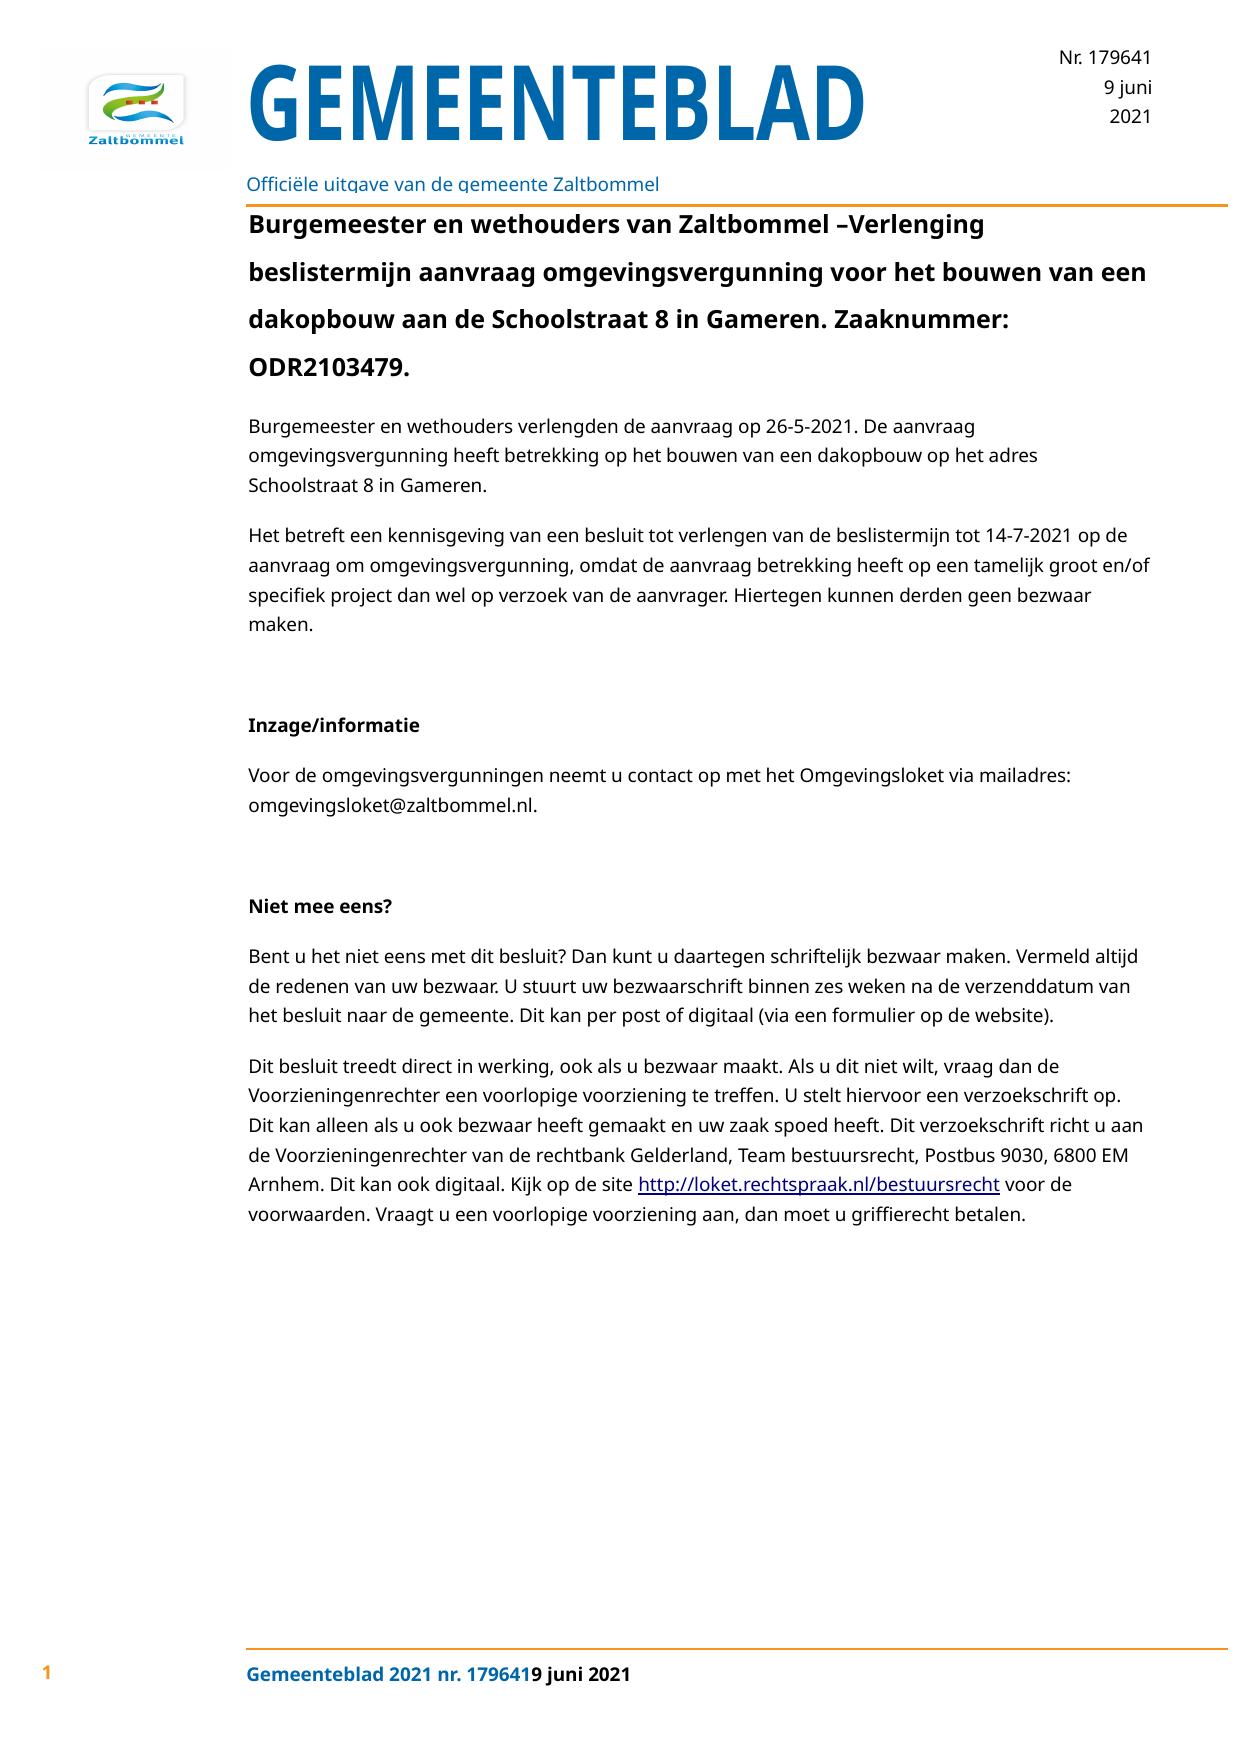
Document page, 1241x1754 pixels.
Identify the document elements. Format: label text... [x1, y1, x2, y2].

text Niet mee eens? [248, 893, 1152, 919]
text Voor de omgevingsvergunningen neemt u contact op met het Omgevingsloket via mailadres: omgevingsloket@zaltbommel.nl. [248, 763, 1152, 818]
text Inzage/informatie [248, 712, 1152, 738]
picture [41, 47, 231, 172]
text Burgemeester en wethouders verlengden de aanvraag op 26-5-2021. De aanvraag omgevingsvergunning heeft betrekking op het bouwen van een dakopbouw op het adres Schoolstraat 8 in Gameren. [248, 413, 1152, 498]
text Burgemeester en wethouders van Zaltbommel –Verlenging beslistermijn aanvraag omgevingsvergunning voor het bouwen van een dakopbouw aan de Schoolstraat 8 in Gameren. Zaaknummer: ODR2103479. [248, 207, 1152, 384]
text Bent u het niet eens met dit besluit? Dan kunt u daartegen schriftelijk bezwaar maken. Vermeld altijd de redenen van uw bezwaar. U stuurt uw bezwaarschrift binnen zes weken na de verzenddatum van het besluit naar de gemeente. Dit kan per post of digitaal (via een formulier op de website). [248, 943, 1152, 1028]
text Dit besluit treedt direct in werking, ook als u bezwaar maakt. Als u dit niet wilt, vraag dan de Voorzieningenrechter een voorlopige voorziening te treffen. U stelt hiervoor een verzoekschrift op. Dit kan alleen als u ook bezwaar heeft gemaakt en uw zaak spoed heeft. Dit verzoekschrift richt u aan de Voorzieningenrechter van de rechtbank Gelderland, Team bestuursrecht, Postbus 9030, 6800 EM Arnhem. Dit kan ook digitaal. Kijk op de site http://loket.rechtspraak.nl/bestuursrecht voor de voorwaarden. Vraagt u een voorlopige voorziening aan, dan moet u griffierecht betalen. [248, 1053, 1152, 1227]
text Het betreft een kennisgeving van een besluit tot verlengen van de beslistermijn tot 14-7-2021 op de aanvraag om omgevingsvergunning, omdat de aanvraag betrekking heeft op een tamelijk groot en/of specifiek project dan wel op verzoek van de aanvrager. Hiertegen kunnen derden geen bezwaar maken. [248, 523, 1152, 637]
